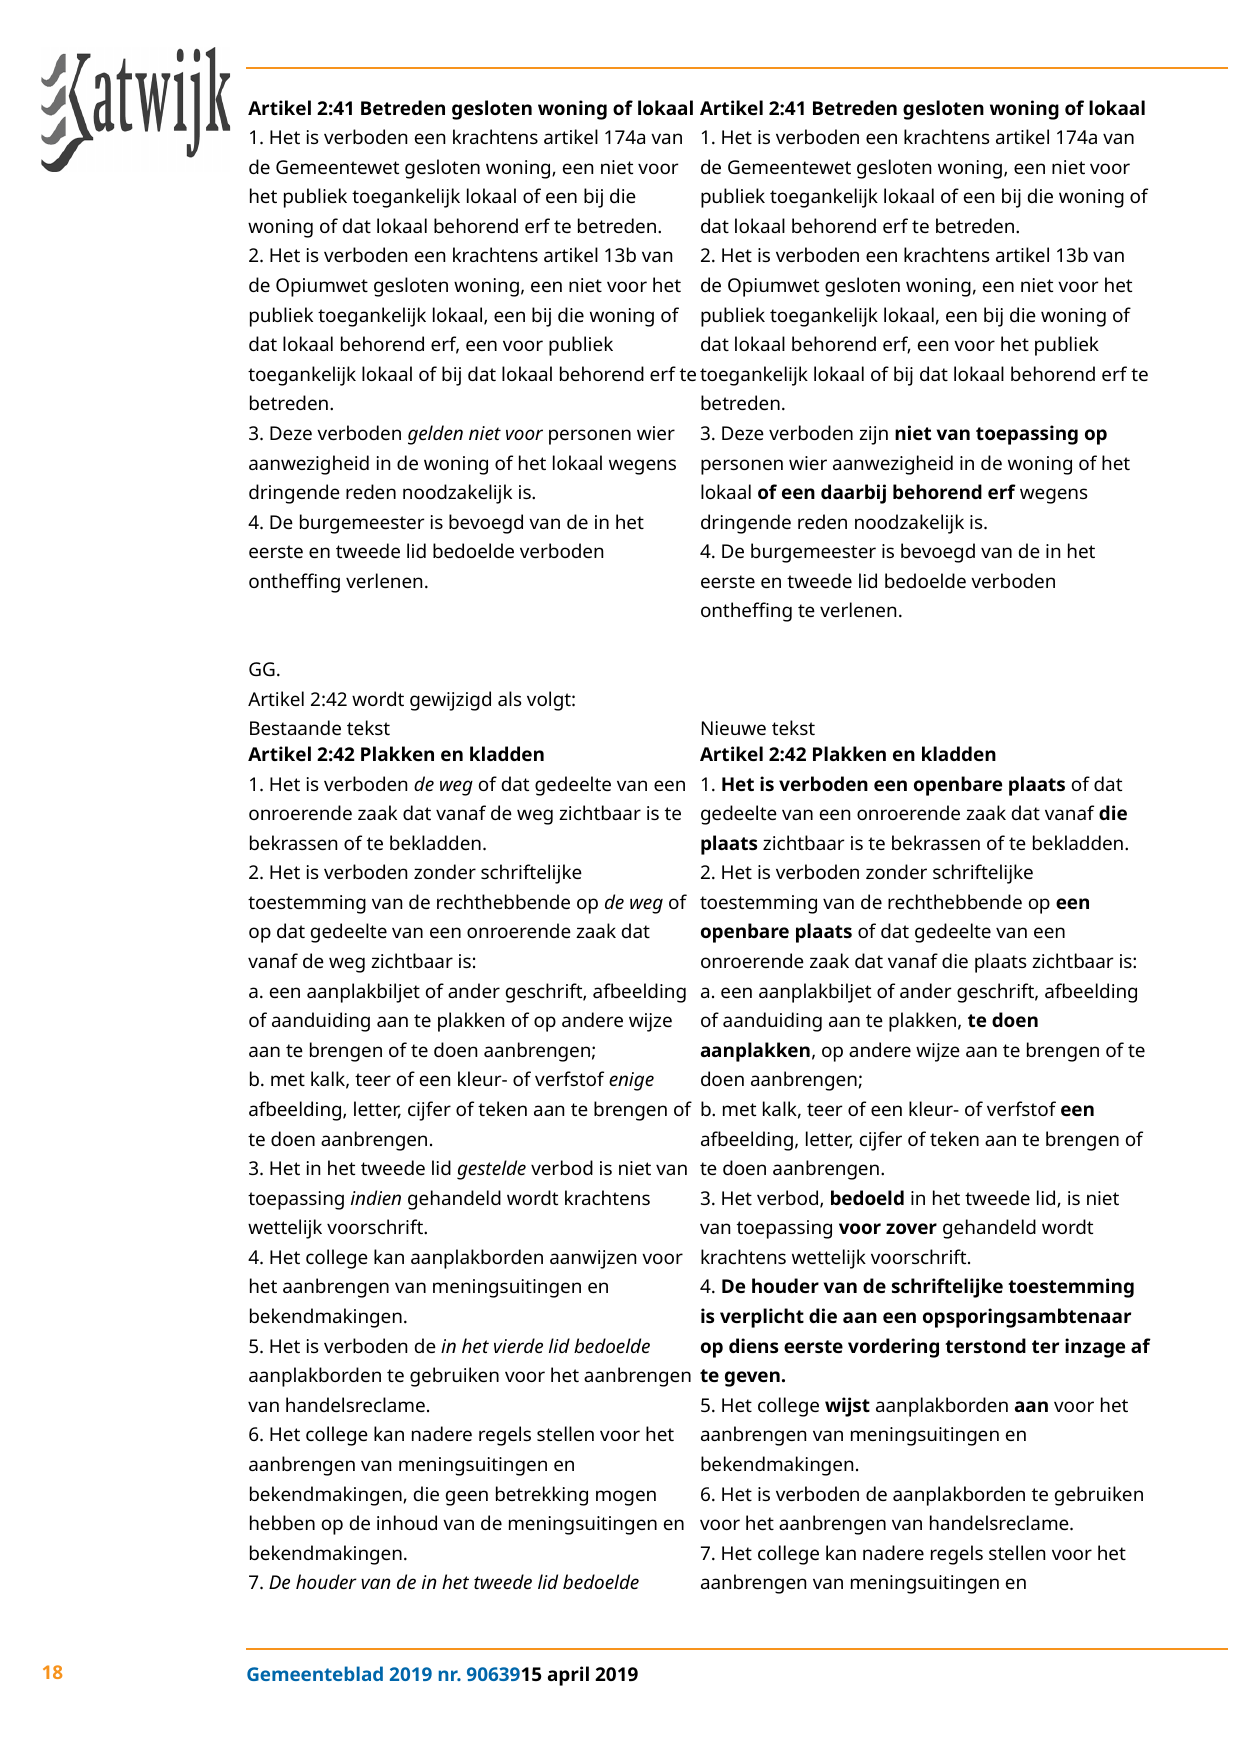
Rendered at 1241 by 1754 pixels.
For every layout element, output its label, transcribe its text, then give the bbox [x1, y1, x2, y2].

table_cell Artikel 2:42 Plakken en kladden 1. Het is verboden een openbare plaats of dat gedeelte van een onroerende zaak dat vanaf die plaats zichtbaar is te bekrassen of te bekladden. 2. Het is verboden zonder schriftelijke toestemming van de rechthebbende op een openbare plaats of dat gedeelte van een onroerende zaak dat vanaf die plaats zichtbaar is: a. een aanplakbiljet of ander geschrift, afbeelding of aanduiding aan te plakken, te doen aanplakken, op andere wijze aan te brengen of te doen aanbrengen; b. met kalk, teer of een kleur- of verfstof een afbeelding, letter, cijfer of teken aan te brengen of te doen aanbrengen. 3. Het verbod, bedoeld in het tweede lid, is niet van toepassing voor zover gehandeld wordt krachtens wettelijk voorschrift. 4. De houder van de schriftelijke toestemming is verplicht die aan een opsporingsambtenaar op diens eerste vordering terstond ter inzage af te geven. 5. Het college wijst aanplakborden aan voor het aanbrengen van meningsuitingen en bekendmakingen. 6. Het is verboden de aanplakborden te gebruiken voor het aanbrengen van handelsreclame. 7. Het college kan nadere regels stellen voor het aanbrengen van meningsuitingen en [700, 741, 1152, 1595]
table_header Bestaande tekst [248, 716, 700, 741]
table_cell Artikel 2:41 Betreden gesloten woning of lokaal 1. Het is verboden een krachtens artikel 174a van de Gemeentewet gesloten woning, een niet voor het publiek toegankelijk lokaal of een bij die woning of dat lokaal behorend erf te betreden. 2. Het is verboden een krachtens artikel 13b van de Opiumwet gesloten woning, een niet voor het publiek toegankelijk lokaal, een bij die woning of dat lokaal behorend erf, een voor publiek toegankelijk lokaal of bij dat lokaal behorend erf te betreden. 3. Deze verboden gelden niet voor personen wier aanwezigheid in de woning of het lokaal wegens dringende reden noodzakelijk is. 4. De burgemeester is bevoegd van de in het eerste en tweede lid bedoelde verboden ontheffing verlenen. [248, 95, 700, 623]
picture [41, 47, 231, 172]
table_cell Artikel 2:41 Betreden gesloten woning of lokaal 1. Het is verboden een krachtens artikel 174a van de Gemeentewet gesloten woning, een niet voor publiek toegankelijk lokaal of een bij die woning of dat lokaal behorend erf te betreden. 2. Het is verboden een krachtens artikel 13b van de Opiumwet gesloten woning, een niet voor het publiek toegankelijk lokaal, een bij die woning of dat lokaal behorend erf, een voor het publiek toegankelijk lokaal of bij dat lokaal behorend erf te betreden. 3. Deze verboden zijn niet van toepassing op personen wier aanwezigheid in de woning of het lokaal of een daarbij behorend erf wegens dringende reden noodzakelijk is. 4. De burgemeester is bevoegd van de in het eerste en tweede lid bedoelde verboden ontheffing te verlenen. [700, 95, 1152, 623]
text GG. [248, 656, 1152, 682]
table_cell Artikel 2:42 Plakken en kladden 1. Het is verboden de weg of dat gedeelte van een onroerende zaak dat vanaf de weg zichtbaar is te bekrassen of te bekladden. 2. Het is verboden zonder schriftelijke toestemming van de rechthebbende op de weg of op dat gedeelte van een onroerende zaak dat vanaf de weg zichtbaar is: a. een aanplakbiljet of ander geschrift, afbeelding of aanduiding aan te plakken of op andere wijze aan te brengen of te doen aanbrengen; b. met kalk, teer of een kleur- of verfstof enige afbeelding, letter, cijfer of teken aan te brengen of te doen aanbrengen. 3. Het in het tweede lid gestelde verbod is niet van toepassing indien gehandeld wordt krachtens wettelijk voorschrift. 4. Het college kan aanplakborden aanwijzen voor het aanbrengen van meningsuitingen en bekendmakingen. 5. Het is verboden de in het vierde lid bedoelde aanplakborden te gebruiken voor het aanbrengen van handelsreclame. 6. Het college kan nadere regels stellen voor het aanbrengen van meningsuitingen en bekendmakingen, die geen betrekking mogen hebben op de inhoud van de meningsuitingen en bekendmakingen. 7. De houder van de in het tweede lid bedoelde [248, 741, 700, 1595]
table_header Nieuwe tekst [700, 716, 1152, 741]
text Artikel 2:42 wordt gewijzigd als volgt: [248, 686, 1152, 712]
